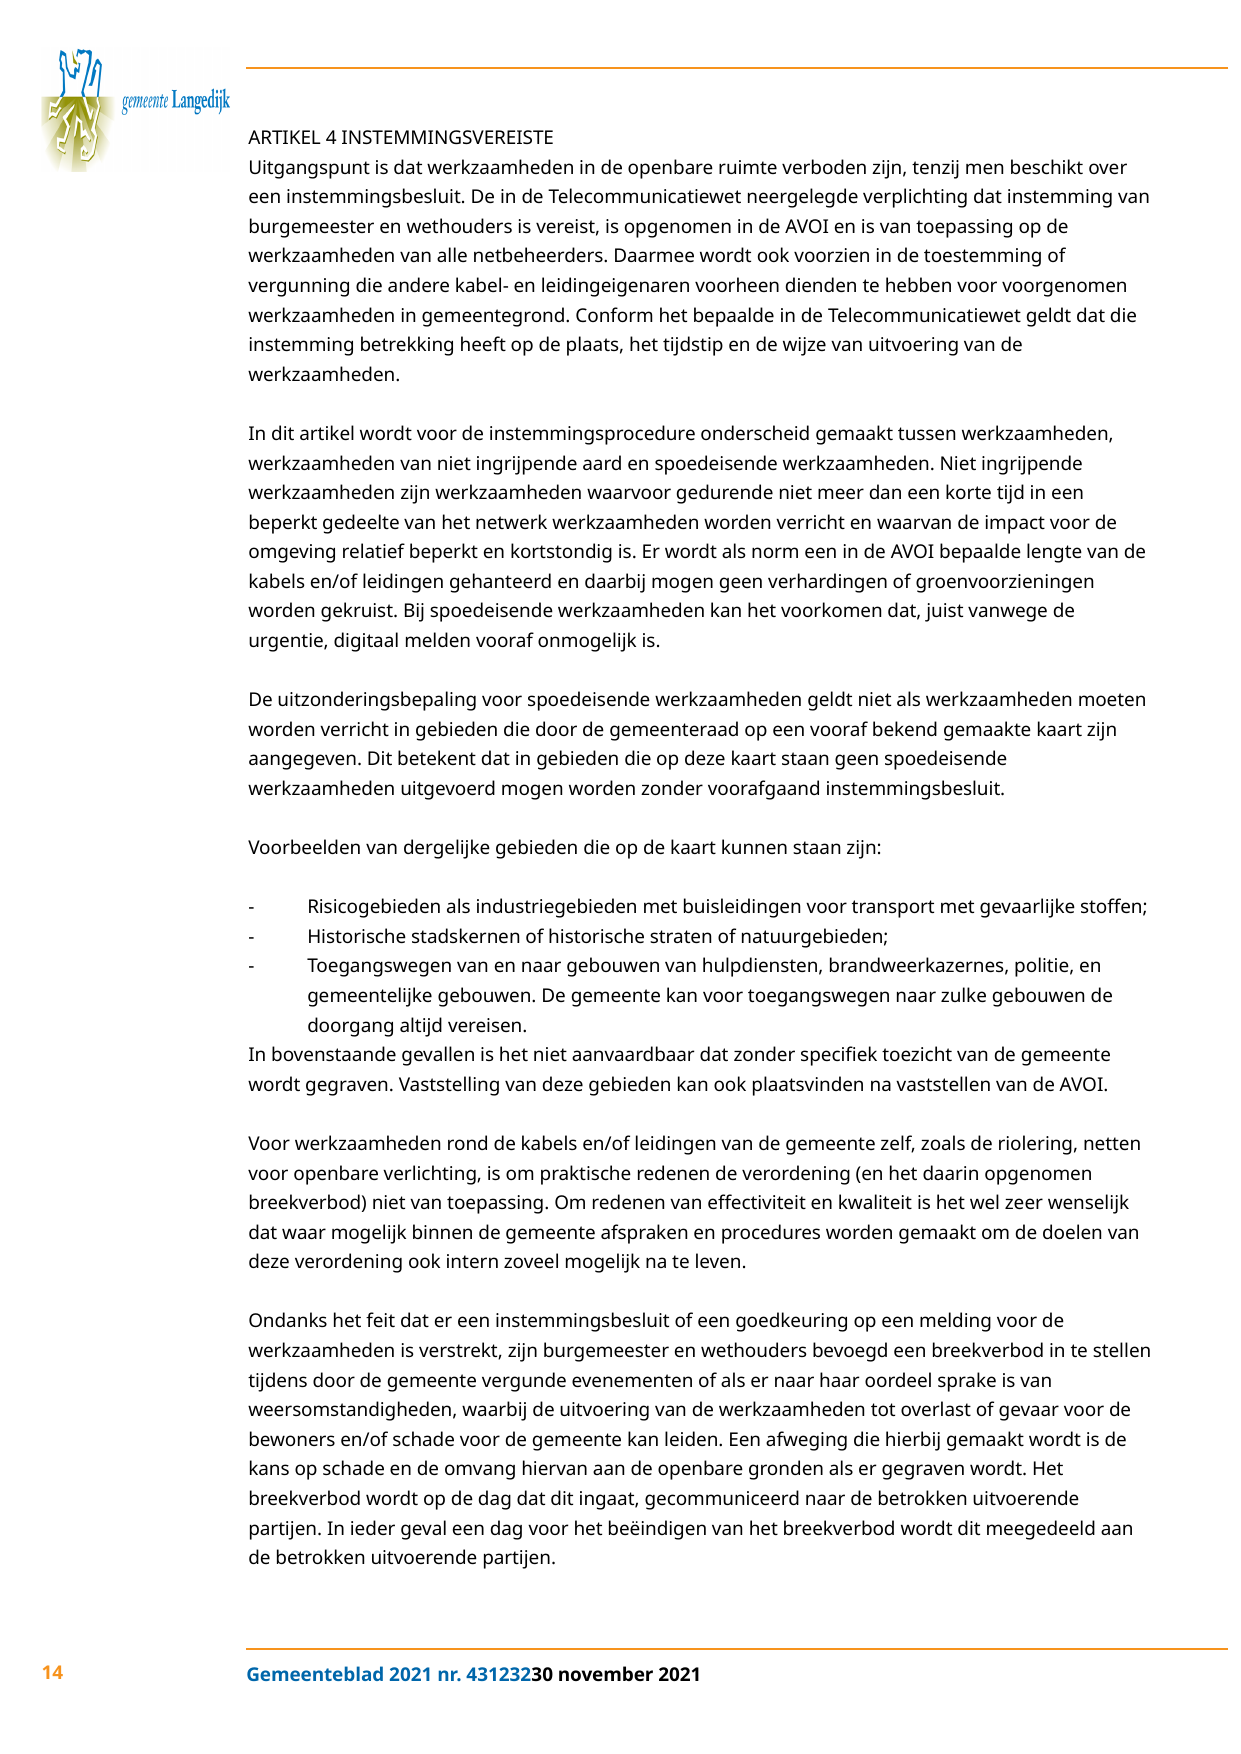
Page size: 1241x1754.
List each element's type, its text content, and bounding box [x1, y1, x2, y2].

text De uitzonderingsbepaling voor spoedeisende werkzaamheden geldt niet als werkzaamheden moeten worden verricht in gebieden die door de gemeenteraad op een vooraf bekend gemaakte kaart zijn aangegeven. Dit betekent dat in gebieden die op deze kaart staan geen spoedeisende werkzaamheden uitgevoerd mogen worden zonder voorafgaand instemmingsbesluit. [248, 686, 1152, 801]
text Uitgangspunt is dat werkzaamheden in de openbare ruimte verboden zijn, tenzij men beschikt over een instemmingsbesluit. De in de Telecommunicatiewet neergelegde verplichting dat instemming van burgemeester en wethouders is vereist, is opgenomen in de AVOI en is van toepassing op de werkzaamheden van alle netbeheerders. Daarmee wordt ook voorzien in de toestemming of vergunning die andere kabel- en leidingeigenaren voorheen dienden te hebben voor voorgenomen werkzaamheden in gemeentegrond. Conform het bepaalde in de Telecommunicatiewet geldt dat die instemming betrekking heeft op de plaats, het tijdstip en de wijze van uitvoering van de werkzaamheden. [248, 154, 1152, 387]
list Risicogebieden als industriegebieden met buisleidingen voor transport met gevaarlijke stoffen; [248, 893, 1152, 919]
text In bovenstaande gevallen is het niet aanvaardbaar dat zonder specifiek toezicht van de gemeente wordt gegraven. Vaststelling van deze gebieden kan ook plaatsvinden na vaststellen van de AVOI. [248, 1041, 1152, 1097]
text In dit artikel wordt voor de instemmingsprocedure onderscheid gemaakt tussen werkzaamheden, werkzaamheden van niet ingrijpende aard en spoedeisende werkzaamheden. Niet ingrijpende werkzaamheden zijn werkzaamheden waarvoor gedurende niet meer dan een korte tijd in een beperkt gedeelte van het netwerk werkzaamheden worden verricht en waarvan de impact voor de omgeving relatief beperkt en kortstondig is. Er wordt als norm een in de AVOI bepaalde lengte van de kabels en/of leidingen gehanteerd en daarbij mogen geen verhardingen of groenvoorzieningen worden gekruist. Bij spoedeisende werkzaamheden kan het voorkomen dat, juist vanwege de urgentie, digitaal melden vooraf onmogelijk is. [248, 420, 1152, 653]
text Voor werkzaamheden rond de kabels en/of leidingen van de gemeente zelf, zoals de riolering, netten voor openbare verlichting, is om praktische redenen de verordening (en het daarin opgenomen breekverbod) niet van toepassing. Om redenen van effectiviteit en kwaliteit is het wel zeer wenselijk dat waar mogelijk binnen de gemeente afspraken en procedures worden gemaakt om de doelen van deze verordening ook intern zoveel mogelijk na te leven. [248, 1130, 1152, 1274]
text Voorbeelden van dergelijke gebieden die op de kaart kunnen staan zijn: [248, 834, 1152, 860]
picture [41, 47, 231, 172]
text Ondanks het feit dat er een instemmingsbesluit of een goedkeuring op een melding voor de werkzaamheden is verstrekt, zijn burgemeester en wethouders bevoegd een breekverbod in te stellen tijdens door de gemeente vergunde evenementen of als er naar haar oordeel sprake is van weersomstandigheden, waarbij de uitvoering van de werkzaamheden tot overlast of gevaar voor de bewoners en/of schade voor de gemeente kan leiden. Een afweging die hierbij gemaakt wordt is de kans op schade en de omvang hiervan aan de openbare gronden als er gegraven wordt. Het breekverbod wordt op de dag dat dit ingaat, gecommuniceerd naar de betrokken uitvoerende partijen. In ieder geval een dag voor het beëindigen van het breekverbod wordt dit meegedeeld aan de betrokken uitvoerende partijen. [248, 1308, 1152, 1570]
text ARTIKEL 4 INSTEMMINGSVEREISTE [248, 124, 1152, 150]
list Historische stadskernen of historische straten of natuurgebieden; [248, 923, 1152, 949]
list Toegangswegen van en naar gebouwen van hulpdiensten, brandweerkazernes, politie, en gemeentelijke gebouwen. De gemeente kan voor toegangswegen naar zulke gebouwen de doorgang altijd vereisen. [248, 953, 1152, 1038]
